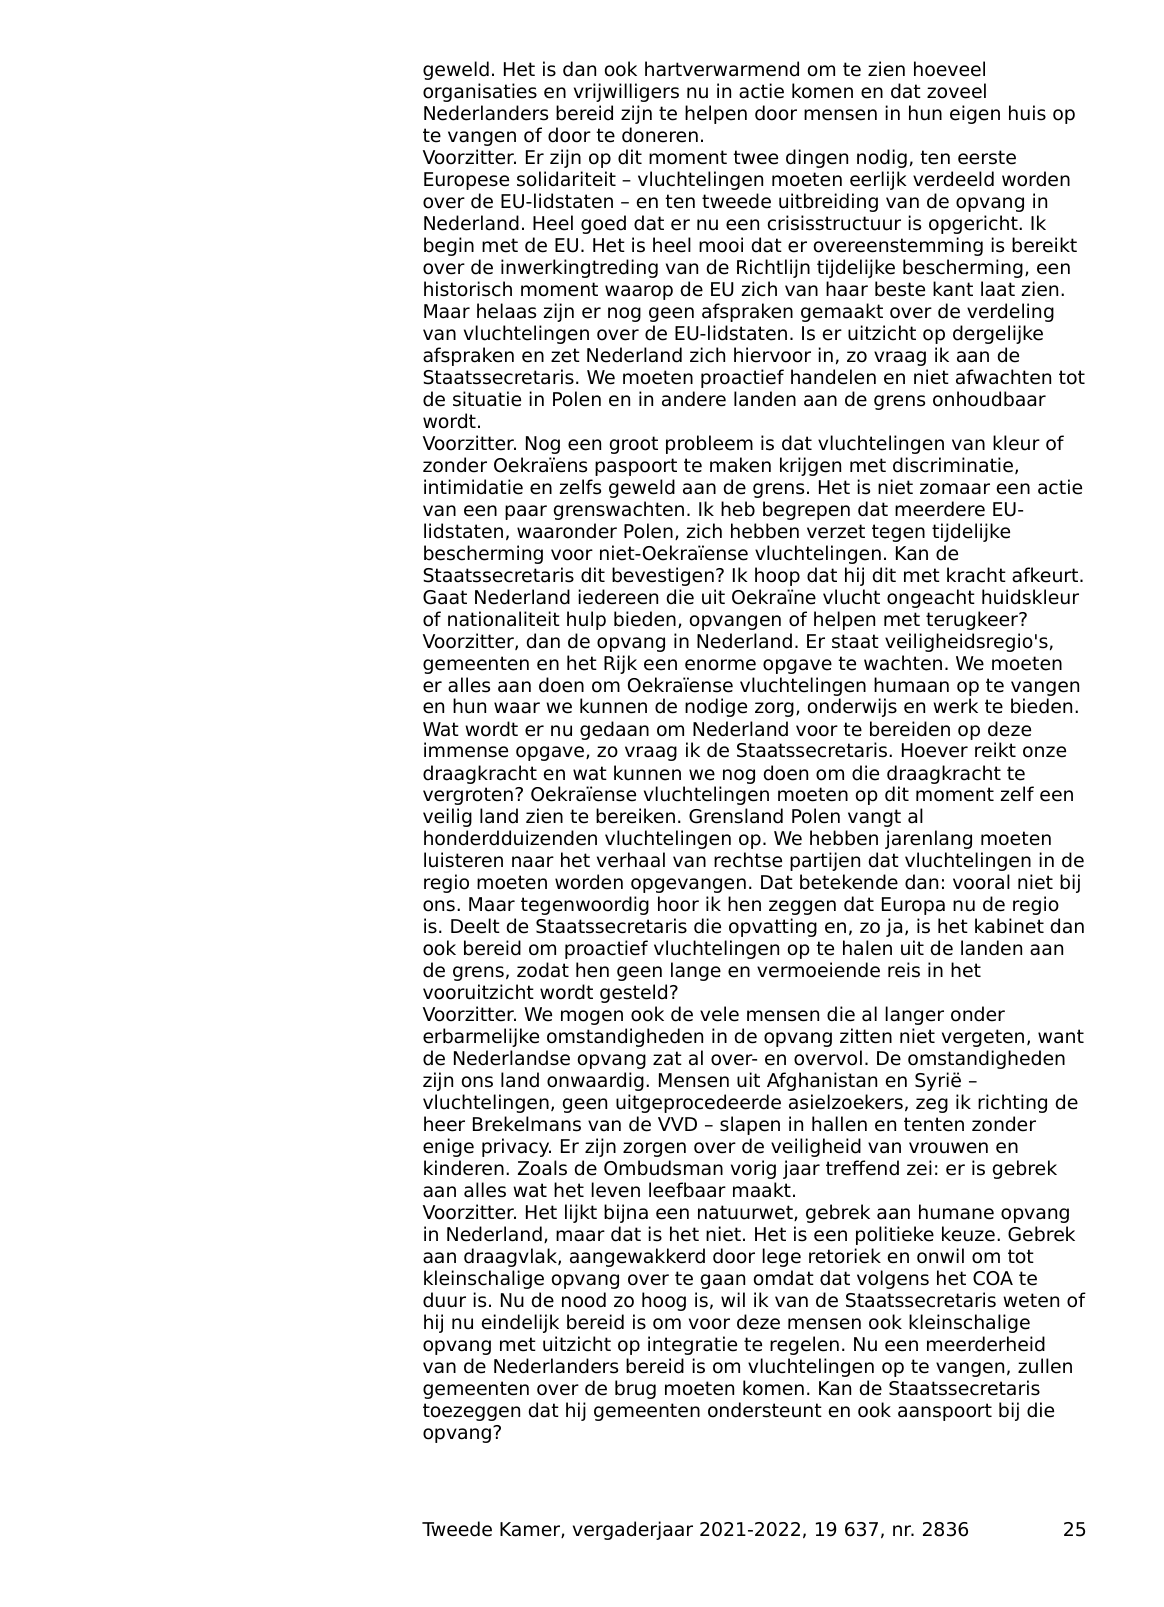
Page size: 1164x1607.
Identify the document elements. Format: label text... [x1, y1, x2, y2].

text Voorzitter. We mogen ook de vele mensen die al langer onder erbarmelijke omstandigheden in de opvang zitten niet vergeten, want de Nederlandse opvang zat al over- en overvol. De omstandigheden zijn ons land onwaardig. Mensen uit Afghanistan en Syrië – vluchtelingen, geen uitgeprocedeerde asielzoekers, zeg ik richting de heer Brekelmans van de VVD – slapen in hallen en tenten zonder enige privacy. Er zijn zorgen over de veiligheid van vrouwen en kinderen. Zoals de Ombudsman vorig jaar treffend zei: er is gebrek aan alles wat het leven leefbaar maakt. [422, 1004, 1087, 1202]
text Voorzitter. Nog een groot probleem is dat vluchtelingen van kleur of zonder Oekraïens paspoort te maken krijgen met discriminatie, intimidatie en zelfs geweld aan de grens. Het is niet zomaar een actie van een paar grenswachten. Ik heb begrepen dat meerdere EU-lidstaten, waaronder Polen, zich hebben verzet tegen tijdelijke bescherming voor niet-Oekraïense vluchtelingen. Kan de Staatssecretaris dit bevestigen? Ik hoop dat hij dit met kracht afkeurt. Gaat Nederland iedereen die uit Oekraïne vlucht ongeacht huidskleur of nationaliteit hulp bieden, opvangen of helpen met terugkeer? [422, 433, 1087, 631]
text Voorzitter, dan de opvang in Nederland. Er staat veiligheidsregio's, gemeenten en het Rijk een enorme opgave te wachten. We moeten er alles aan doen om Oekraïense vluchtelingen humaan op te vangen en hun waar we kunnen de nodige zorg, onderwijs en werk te bieden. Wat wordt er nu gedaan om Nederland voor te bereiden op deze immense opgave, zo vraag ik de Staatssecretaris. Hoever reikt onze draagkracht en wat kunnen we nog doen om die draagkracht te vergroten? Oekraïense vluchtelingen moeten op dit moment zelf een veilig land zien te bereiken. Grensland Polen vangt al honderdduizenden vluchtelingen op. We hebben jarenlang moeten luisteren naar het verhaal van rechtse partijen dat vluchtelingen in de regio moeten worden opgevangen. Dat betekende dan: vooral niet bij ons. Maar tegenwoordig hoor ik hen zeggen dat Europa nu de regio is. Deelt de Staatssecretaris die opvatting en, zo ja, is het kabinet dan ook bereid om proactief vluchtelingen op te halen uit de landen aan de grens, zodat hen geen lange en vermoeiende reis in het vooruitzicht wordt gesteld? [422, 631, 1087, 1004]
text Voorzitter. Er zijn op dit moment twee dingen nodig, ten eerste Europese solidariteit – vluchtelingen moeten eerlijk verdeeld worden over de EU-lidstaten – en ten tweede uitbreiding van de opvang in Nederland. Heel goed dat er nu een crisisstructuur is opgericht. Ik begin met de EU. Het is heel mooi dat er overeenstemming is bereikt over de inwerkingtreding van de Richtlijn tijdelijke bescherming, een historisch moment waarop de EU zich van haar beste kant laat zien. Maar helaas zijn er nog geen afspraken gemaakt over de verdeling van vluchtelingen over de EU-lidstaten. Is er uitzicht op dergelijke afspraken en zet Nederland zich hiervoor in, zo vraag ik aan de Staatssecretaris. We moeten proactief handelen en niet afwachten tot de situatie in Polen en in andere landen aan de grens onhoudbaar wordt. [422, 147, 1087, 433]
text geweld. Het is dan ook hartverwarmend om te zien hoeveel organisaties en vrijwilligers nu in actie komen en dat zoveel Nederlanders bereid zijn te helpen door mensen in hun eigen huis op te vangen of door te doneren. [422, 59, 1087, 147]
text Voorzitter. Het lijkt bijna een natuurwet, gebrek aan humane opvang in Nederland, maar dat is het niet. Het is een politieke keuze. Gebrek aan draagvlak, aangewakkerd door lege retoriek en onwil om tot kleinschalige opvang over te gaan omdat dat volgens het COA te duur is. Nu de nood zo hoog is, wil ik van de Staatssecretaris weten of hij nu eindelijk bereid is om voor deze mensen ook kleinschalige opvang met uitzicht op integratie te regelen. Nu een meerderheid van de Nederlanders bereid is om vluchtelingen op te vangen, zullen gemeenten over de brug moeten komen. Kan de Staatssecretaris toezeggen dat hij gemeenten ondersteunt en ook aanspoort bij die opvang? [422, 1202, 1087, 1444]
